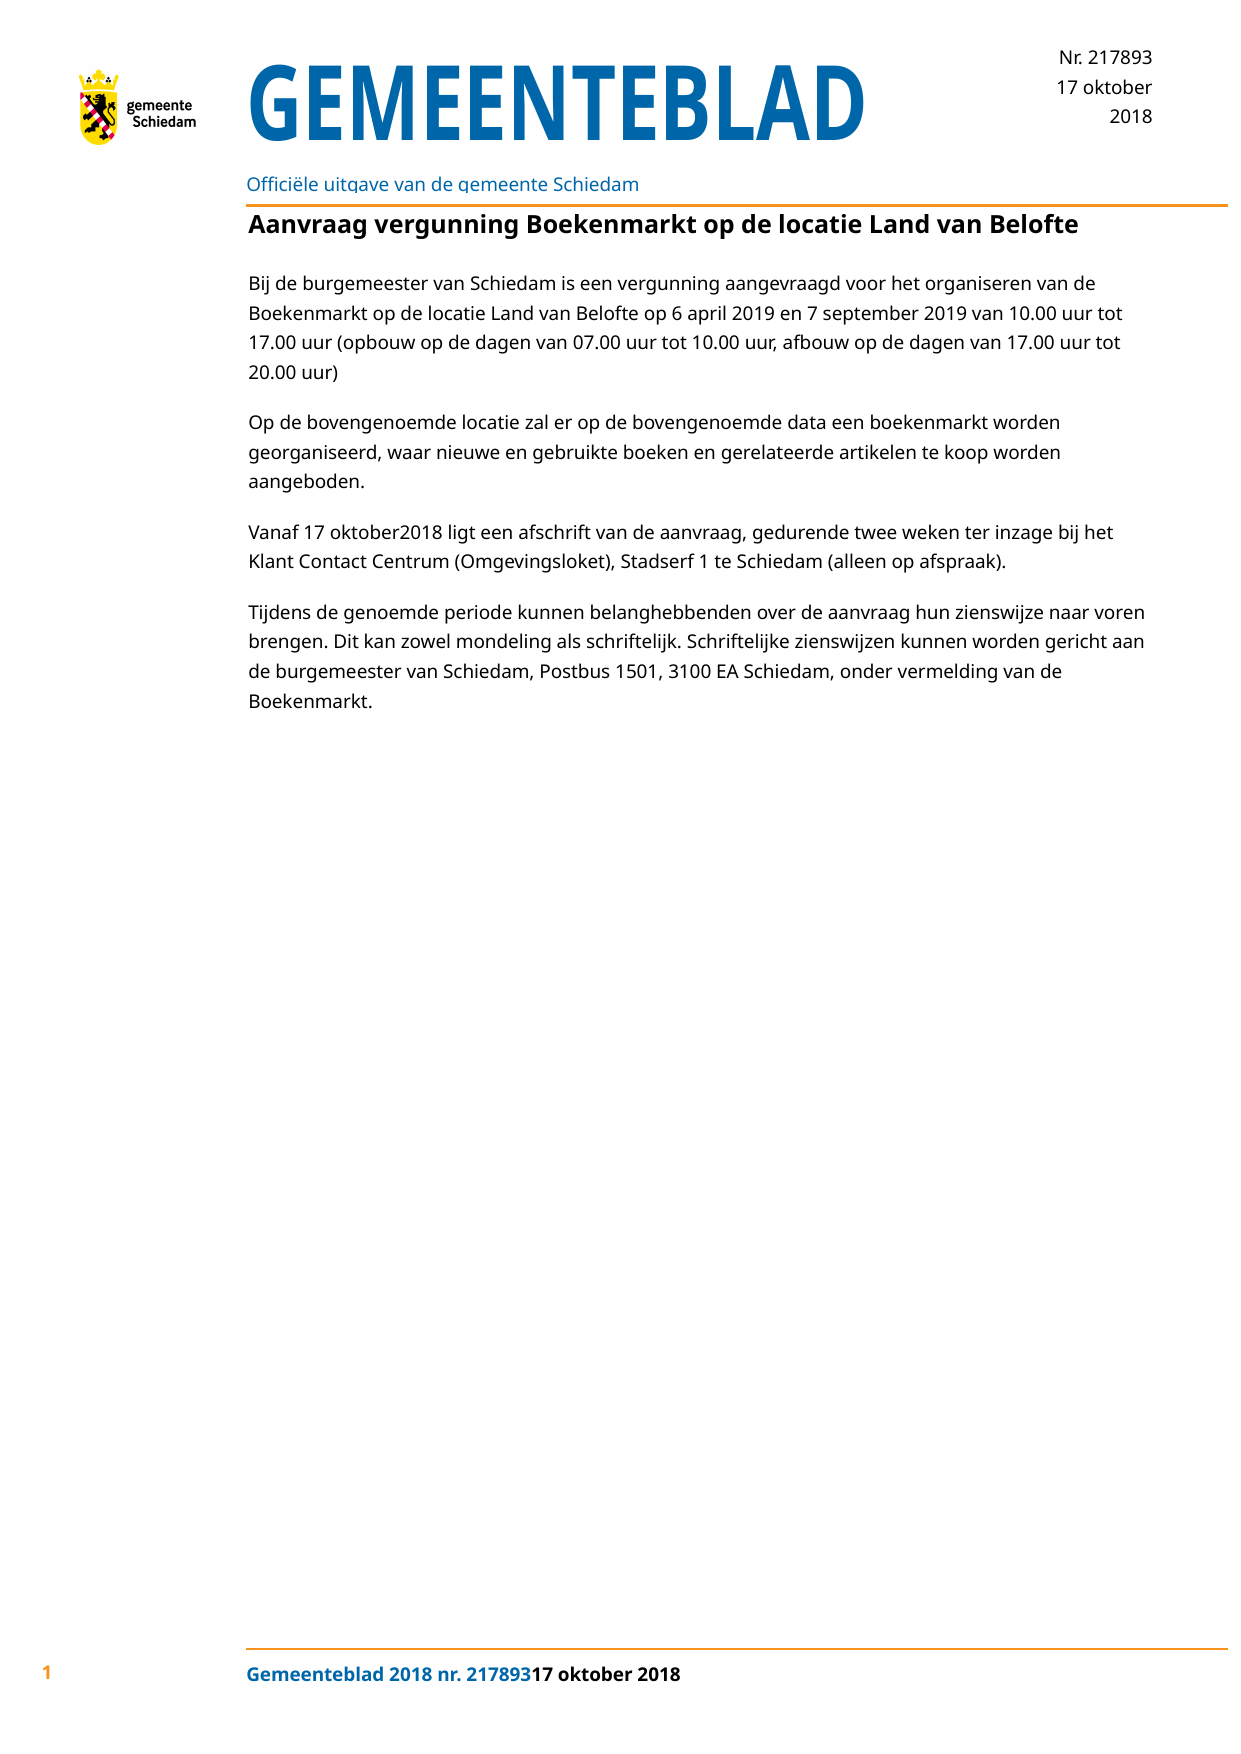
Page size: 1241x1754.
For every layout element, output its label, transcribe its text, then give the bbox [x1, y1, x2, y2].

text Tijdens de genoemde periode kunnen belanghebbenden over de aanvraag hun zienswijze naar voren brengen. Dit kan zowel mondeling als schriftelijk. Schriftelijke zienswijzen kunnen worden gericht aan de burgemeester van Schiedam, Postbus 1501, 3100 EA Schiedam, onder vermelding van de Boekenmarkt. [248, 599, 1152, 713]
picture [41, 47, 231, 172]
text Vanaf 17 oktober2018 ligt een afschrift van de aanvraag, gedurende twee weken ter inzage bij het Klant Contact Centrum (Omgevingsloket), Stadserf 1 te Schiedam (alleen op afspraak). [248, 519, 1152, 574]
text Op de bovengenoemde locatie zal er op de bovengenoemde data een boekenmarkt worden georganiseerd, waar nieuwe en gebruikte boeken en gerelateerde artikelen te koop worden aangeboden. [248, 409, 1152, 494]
text Bij de burgemeester van Schiedam is een vergunning aangevraagd voor het organiseren van de Boekenmarkt op de locatie Land van Belofte op 6 april 2019 en 7 september 2019 van 10.00 uur tot 17.00 uur (opbouw op de dagen van 07.00 uur tot 10.00 uur, afbouw op de dagen van 17.00 uur tot 20.00 uur) [248, 270, 1152, 385]
text Aanvraag vergunning Boekenmarkt op de locatie Land van Belofte [248, 207, 1152, 241]
